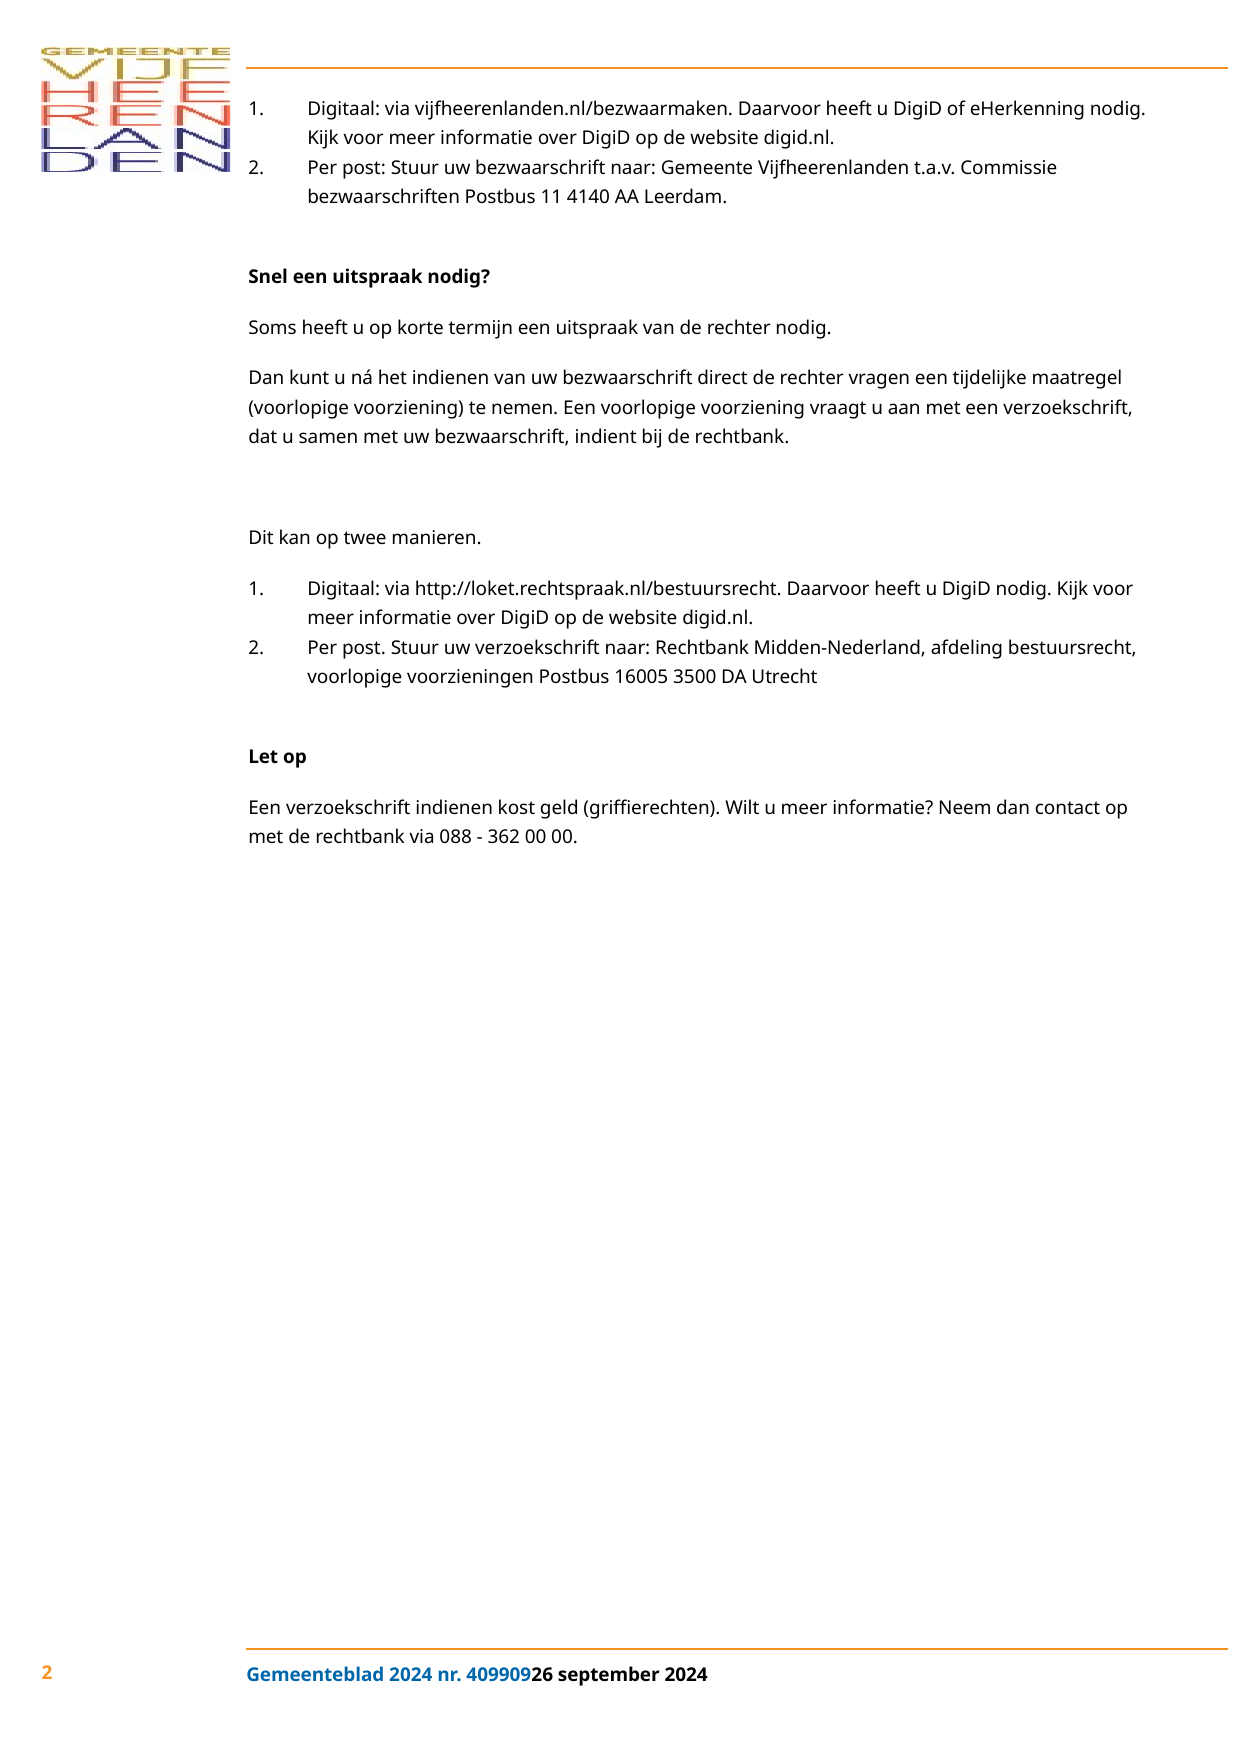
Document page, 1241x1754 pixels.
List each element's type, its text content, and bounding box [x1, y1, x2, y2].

picture [41, 47, 231, 172]
text Dit kan op twee manieren. [248, 524, 1152, 550]
text Een verzoekschrift indienen kost geld (griffierechten). Wilt u meer informatie? Neem dan contact op met de rechtbank via 088 - 362 00 00. [248, 794, 1152, 849]
text Dan kunt u ná het indienen van uw bezwaarschrift direct de rechter vragen een tijdelijke maatregel (voorlopige voorziening) te nemen. Een voorlopige voorziening vraagt u aan met een verzoekschrift, dat u samen met uw bezwaarschrift, indient bij de rechtbank. [248, 364, 1152, 449]
list Per post. Stuur uw verzoekschrift naar: Rechtbank Midden-Nederland, afdeling bestuursrecht, voorlopige voorzieningen Postbus 16005 3500 DA Utrecht [248, 634, 1152, 689]
list Per post: Stuur uw bezwaarschrift naar: Gemeente Vijfheerenlanden t.a.v. Commissie bezwaarschriften Postbus 11 4140 AA Leerdam. [248, 154, 1152, 209]
text Snel een uitspraak nodig? [248, 263, 1152, 289]
text Let op [248, 743, 1152, 769]
list Digitaal: via vijfheerenlanden.nl/bezwaarmaken. Daarvoor heeft u DigiD of eHerkenning nodig. Kijk voor meer informatie over DigiD op de website digid.nl. [248, 95, 1152, 150]
text Soms heeft u op korte termijn een uitspraak van de rechter nodig. [248, 314, 1152, 340]
list Digitaal: via http://loket.rechtspraak.nl/bestuursrecht. Daarvoor heeft u DigiD nodig. Kijk voor meer informatie over DigiD op de website digid.nl. [248, 575, 1152, 630]
